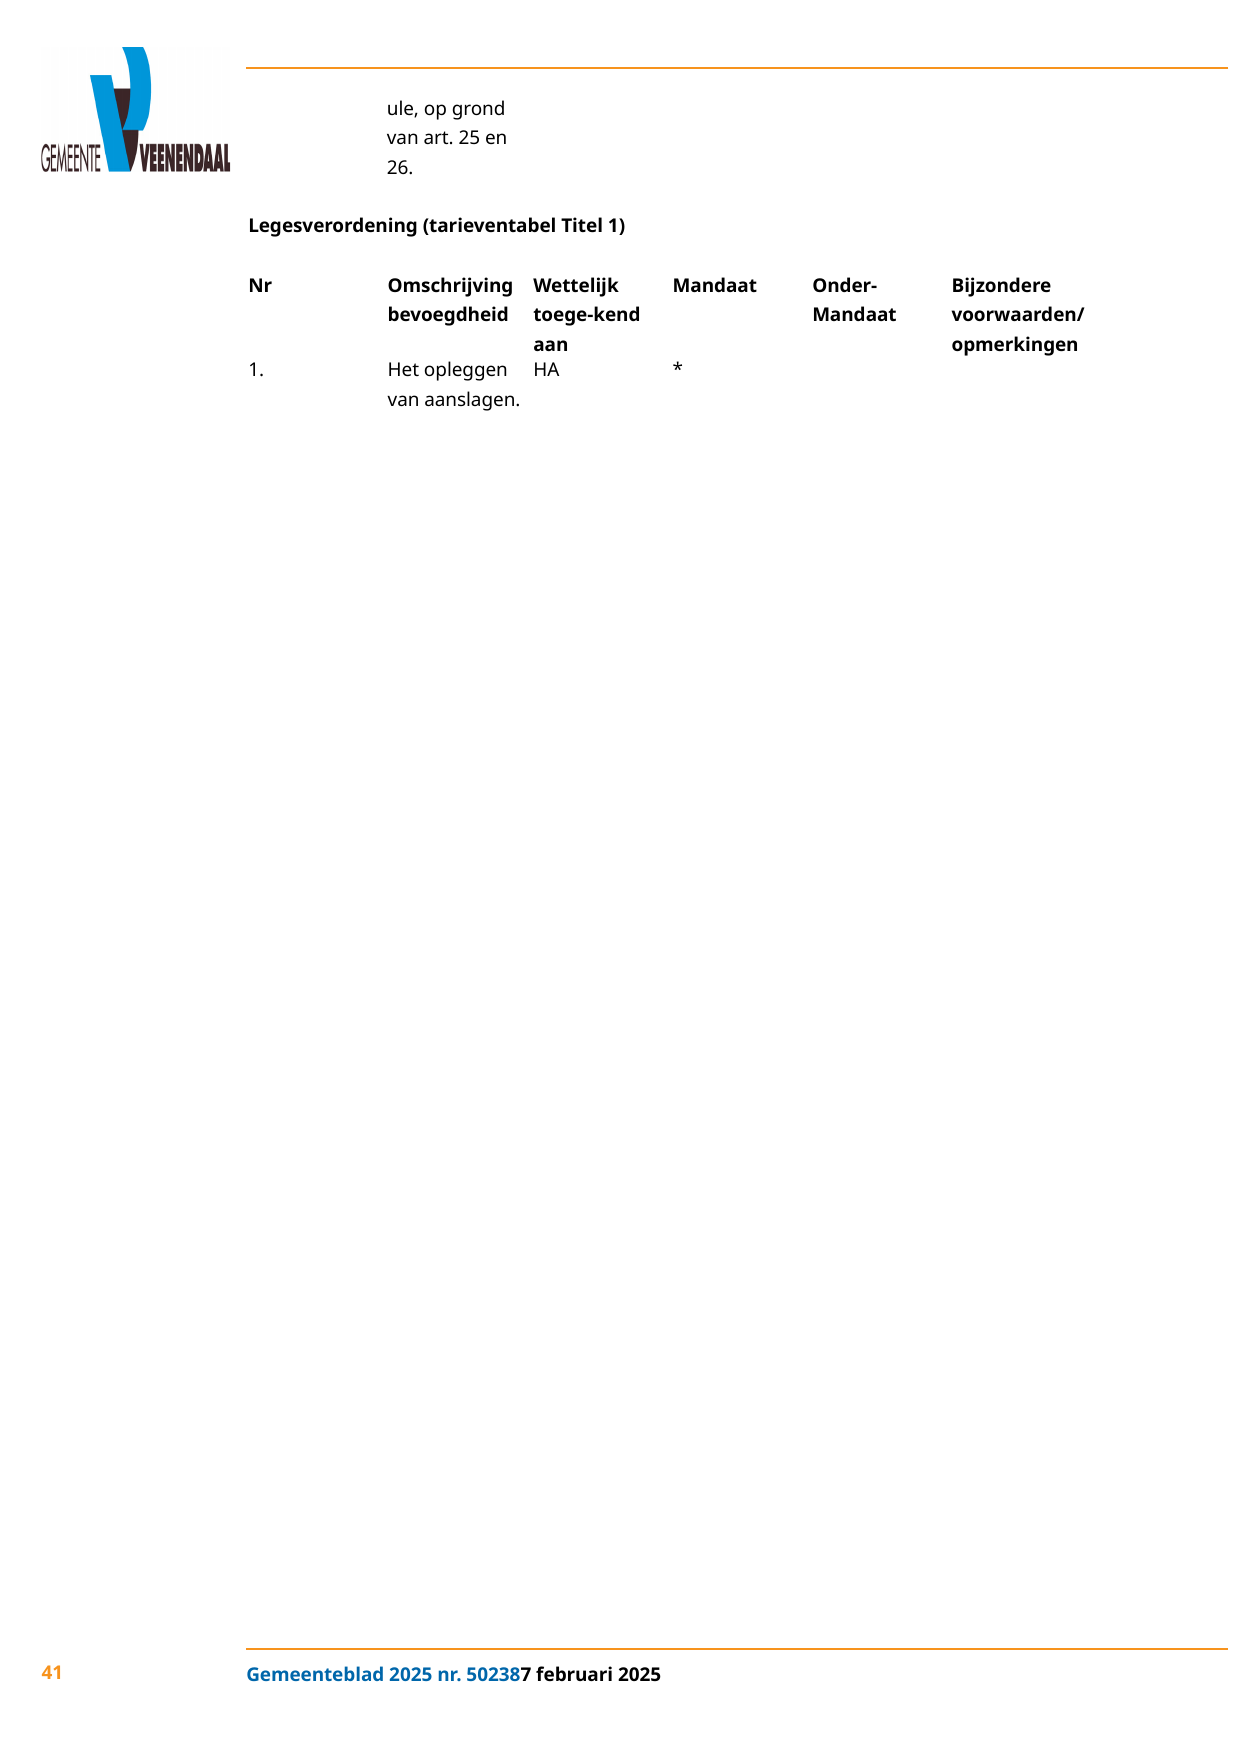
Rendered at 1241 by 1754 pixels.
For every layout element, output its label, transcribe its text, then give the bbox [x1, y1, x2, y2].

table_header Nr [248, 272, 387, 357]
table_header Bijzondere voorwaarden/ opmerkingen [951, 272, 1152, 357]
table_header Mandaat [673, 272, 812, 357]
table_cell [808, 95, 947, 180]
table_cell [812, 357, 951, 412]
table_cell [951, 357, 1152, 412]
picture [123, 47, 231, 172]
table_cell [947, 95, 1152, 180]
table_cell Het opleggen van aanslagen. [388, 357, 533, 412]
table_cell HA [533, 357, 672, 412]
table_cell ule, op grond van art. 25 en 26. [387, 95, 531, 180]
picture [41, 47, 130, 172]
table_header Onder- Mandaat [812, 272, 951, 357]
table_cell 1. [248, 357, 387, 412]
table_cell * [673, 357, 812, 412]
table_cell [248, 95, 387, 180]
text Legesverordening (tarieventabel Titel 1) [248, 212, 1152, 238]
table_header Omschrijving bevoegdheid [388, 272, 533, 357]
table_header Wettelijk toege-kend aan [533, 272, 672, 357]
table_cell [531, 95, 670, 180]
table_cell [670, 95, 808, 180]
